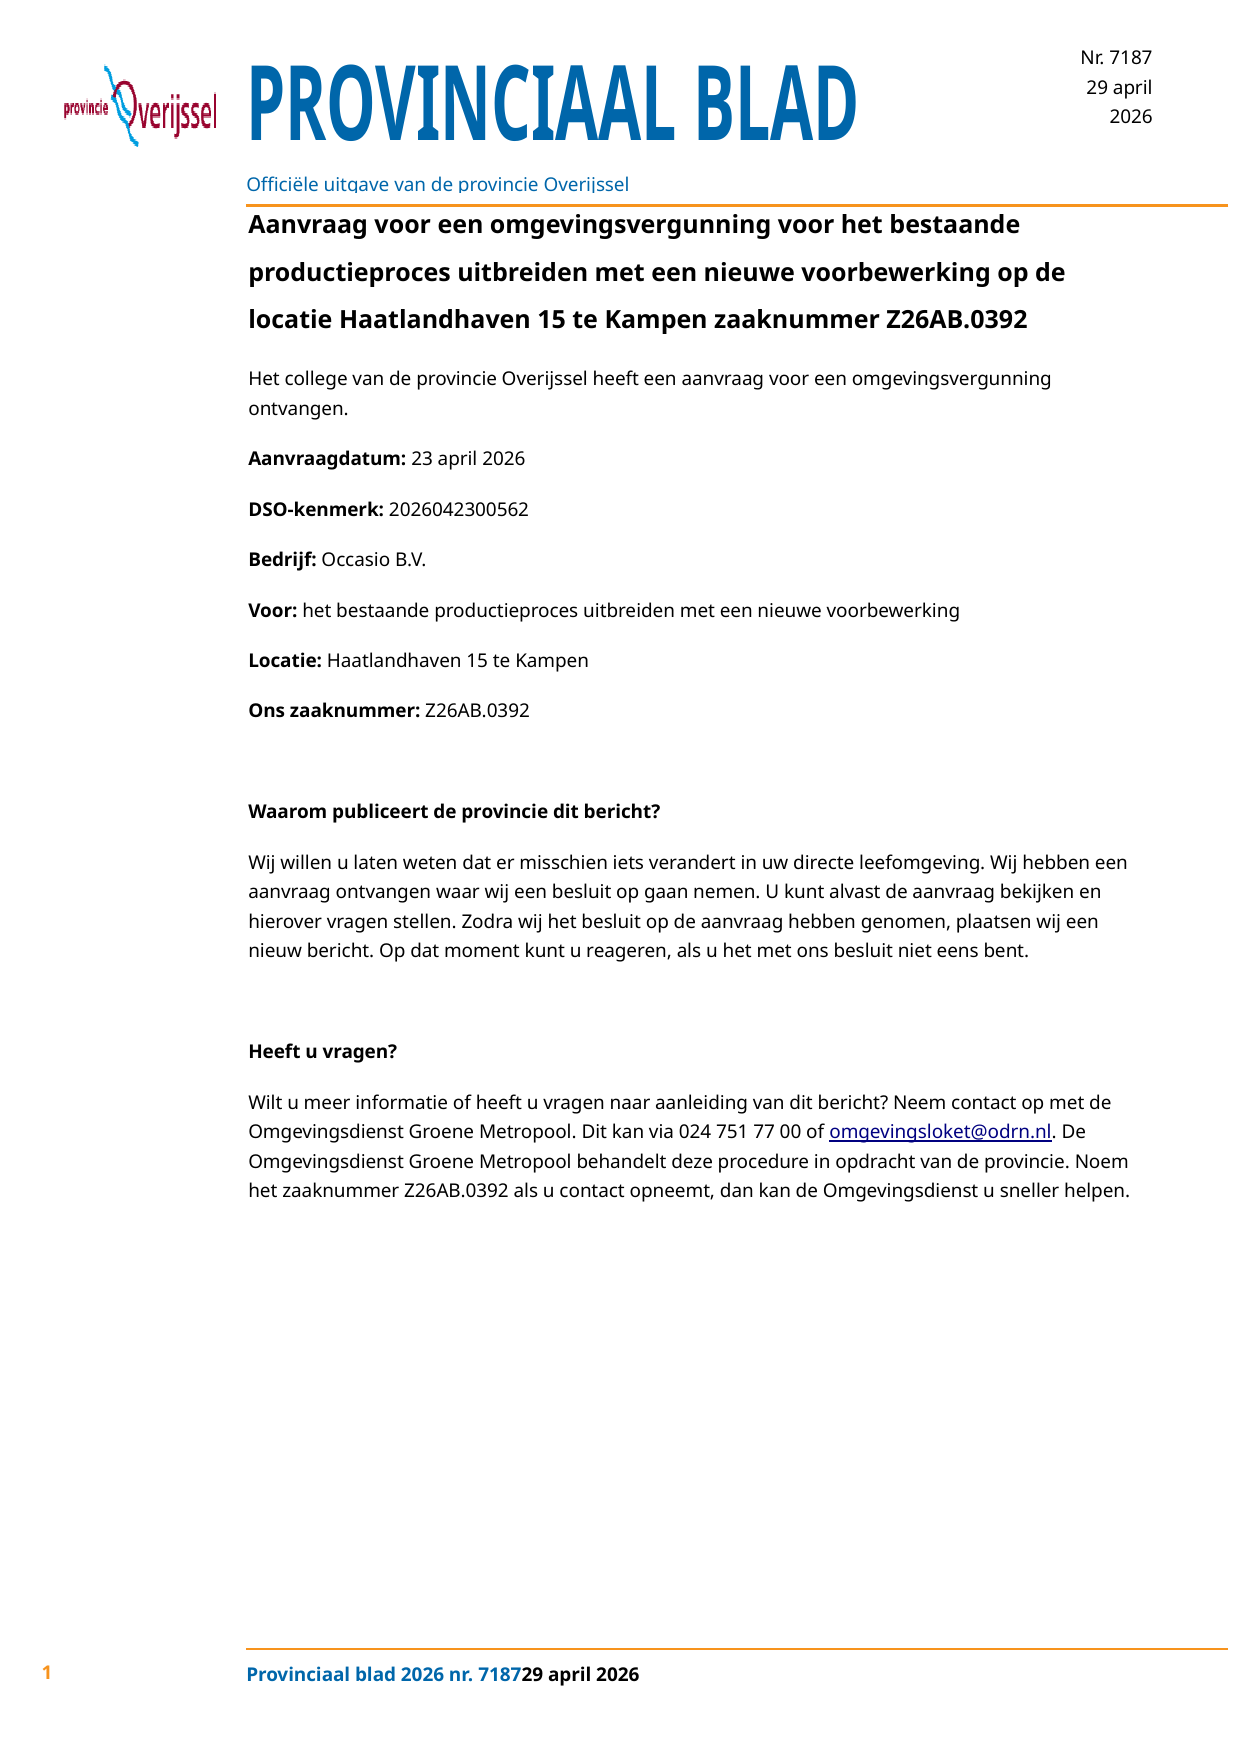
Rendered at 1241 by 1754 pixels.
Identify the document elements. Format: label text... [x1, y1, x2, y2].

text Aanvraag voor een omgevingsvergunning voor het bestaande productieproces uitbreiden met een nieuwe voorbewerking op de locatie Haatlandhaven 15 te Kampen zaaknummer Z26AB.0392 [248, 207, 1152, 336]
text Waarom publiceert de provincie dit bericht? [248, 798, 1152, 824]
text Wij willen u laten weten dat er misschien iets verandert in uw directe leefomgeving. Wij hebben een aanvraag ontvangen waar wij een besluit op gaan nemen. U kunt alvast de aanvraag bekijken en hierover vragen stellen. Zodra wij het besluit op de aanvraag hebben genomen, plaatsen wij een nieuw bericht. Op dat moment kunt u reageren, als u het met ons besluit niet eens bent. [248, 849, 1152, 963]
text Locatie: Haatlandhaven 15 te Kampen [248, 647, 1152, 673]
text Aanvraagdatum: 23 april 2026 [248, 446, 1152, 471]
picture [41, 47, 231, 172]
text Ons zaaknummer: Z26AB.0392 [248, 698, 1152, 723]
text Voor: het bestaande productieproces uitbreiden met een nieuwe voorbewerking [248, 597, 1152, 622]
text Het college van de provincie Overijssel heeft een aanvraag voor een omgevingsvergunning ontvangen. [248, 366, 1152, 421]
text Bedrijf: Occasio B.V. [248, 546, 1152, 572]
text Heeft u vragen? [248, 1038, 1152, 1064]
text DSO-kenmerk: 2026042300562 [248, 496, 1152, 522]
text Wilt u meer informatie of heeft u vragen naar aanleiding van dit bericht? Neem contact op met de Omgevingsdienst Groene Metropool. Dit kan via 024 751 77 00 of omgevingsloket@odrn.nl. De Omgevingsdienst Groene Metropool behandelt deze procedure in opdracht van de provincie. Noem het zaaknummer Z26AB.0392 als u contact opneemt, dan kan de Omgevingsdienst u sneller helpen. [248, 1089, 1152, 1203]
